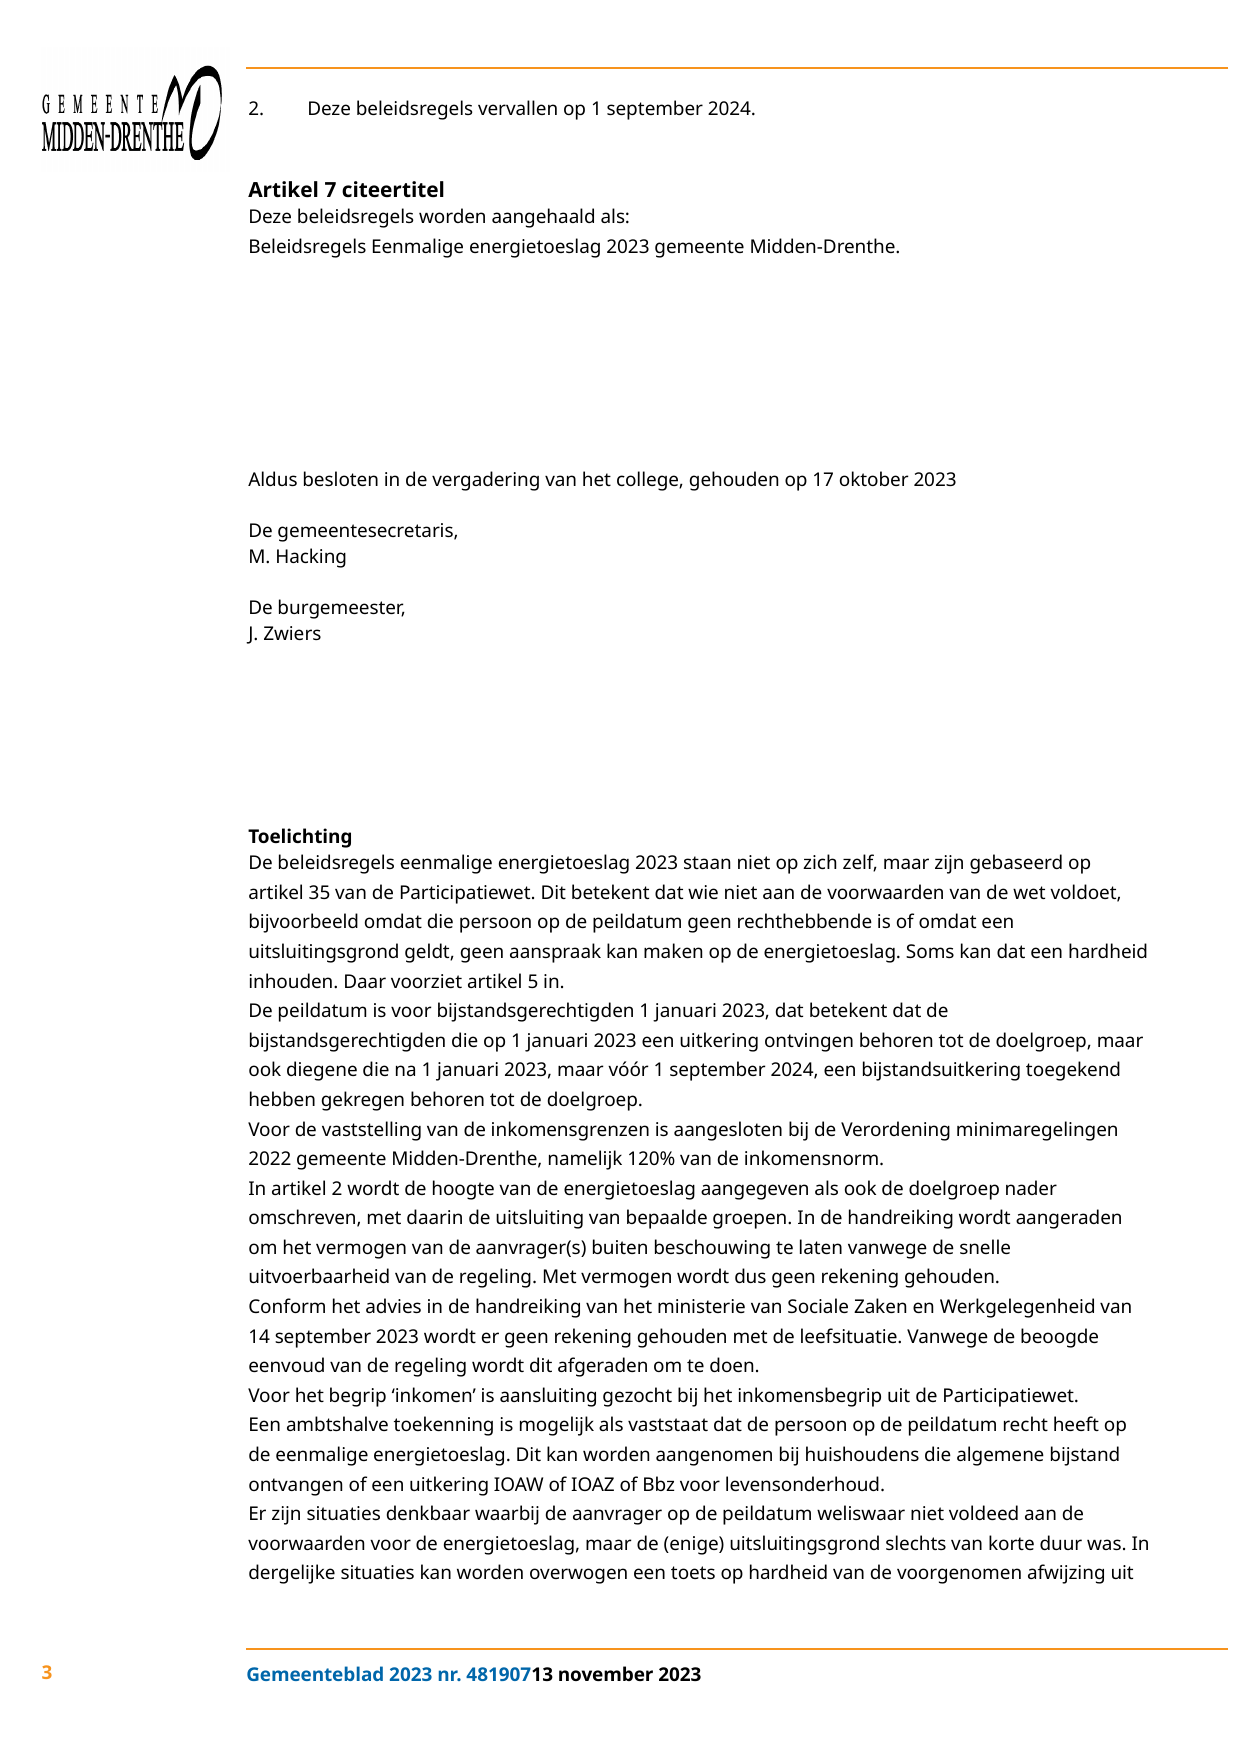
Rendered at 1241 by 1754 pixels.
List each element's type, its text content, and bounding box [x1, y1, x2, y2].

text In artikel 2 wordt de hoogte van de energietoeslag aangegeven als ook de doelgroep nader omschreven, met daarin de uitsluiting van bepaalde groepen. In de handreiking wordt aangeraden om het vermogen van de aanvrager(s) buiten beschouwing te laten vanwege de snelle uitvoerbaarheid van de regeling. Met vermogen wordt dus geen rekening gehouden. [248, 1175, 1152, 1289]
text Artikel 7 citeertitel [248, 175, 1152, 203]
text Deze beleidsregels worden aangehaald als: [248, 203, 1152, 229]
text De burgemeester, [248, 594, 1152, 620]
text Aldus besloten in de vergadering van het college, gehouden op 17 oktober 2023 [248, 466, 1152, 491]
text Een ambtshalve toekenning is mogelijk als vaststaat dat de persoon op de peildatum recht heeft op de eenmalige energietoeslag. Dit kan worden aangenomen bij huishoudens die algemene bijstand ontvangen of een uitkering IOAW of IOAZ of Bbz voor levensonderhoud. [248, 1412, 1152, 1496]
list Deze beleidsregels vervallen op 1 september 2024. [248, 95, 1152, 121]
text Voor het begrip ‘inkomen’ is aansluiting gezocht bij het inkomensbegrip uit de Participatiewet. [248, 1382, 1152, 1408]
text De gemeentesecretaris, [248, 517, 1152, 543]
text Beleidsregels Eenmalige energietoeslag 2023 gemeente Midden-Drenthe. [248, 233, 1152, 258]
text Toelichting [248, 821, 1152, 849]
text Conform het advies in de handreiking van het ministerie van Sociale Zaken en Werkgelegenheid van 14 september 2023 wordt er geen rekening gehouden met de leefsituatie. Vanwege de beoogde eenvoud van de regeling wordt dit afgeraden om te doen. [248, 1293, 1152, 1378]
text M. Hacking [248, 543, 1152, 569]
text De beleidsregels eenmalige energietoeslag 2023 staan niet op zich zelf, maar zijn gebaseerd op artikel 35 van de Participatiewet. Dit betekent dat wie niet aan de voorwaarden van de wet voldoet, bijvoorbeeld omdat die persoon op de peildatum geen rechthebbende is of omdat een uitsluitingsgrond geldt, geen aanspraak kan maken op de energietoeslag. Soms kan dat een hardheid inhouden. Daar voorziet artikel 5 in. [248, 849, 1152, 993]
text Voor de vaststelling van de inkomensgrenzen is aangesloten bij de Verordening minimaregelingen 2022 gemeente Midden-Drenthe, namelijk 120% van de inkomensnorm. [248, 1116, 1152, 1171]
text J. Zwiers [248, 620, 1152, 646]
text De peildatum is voor bijstandsgerechtigden 1 januari 2023, dat betekent dat de bijstandsgerechtigden die op 1 januari 2023 een uitkering ontvingen behoren tot de doelgroep, maar ook diegene die na 1 januari 2023, maar vóór 1 september 2024, een bijstandsuitkering toegekend hebben gekregen behoren tot de doelgroep. [248, 997, 1152, 1112]
picture [41, 47, 231, 172]
text Er zijn situaties denkbaar waarbij de aanvrager op de peildatum weliswaar niet voldeed aan de voorwaarden voor de energietoeslag, maar de (enige) uitsluitingsgrond slechts van korte duur was. In dergelijke situaties kan worden overwogen een toets op hardheid van de voorgenomen afwijzing uit [248, 1500, 1152, 1585]
